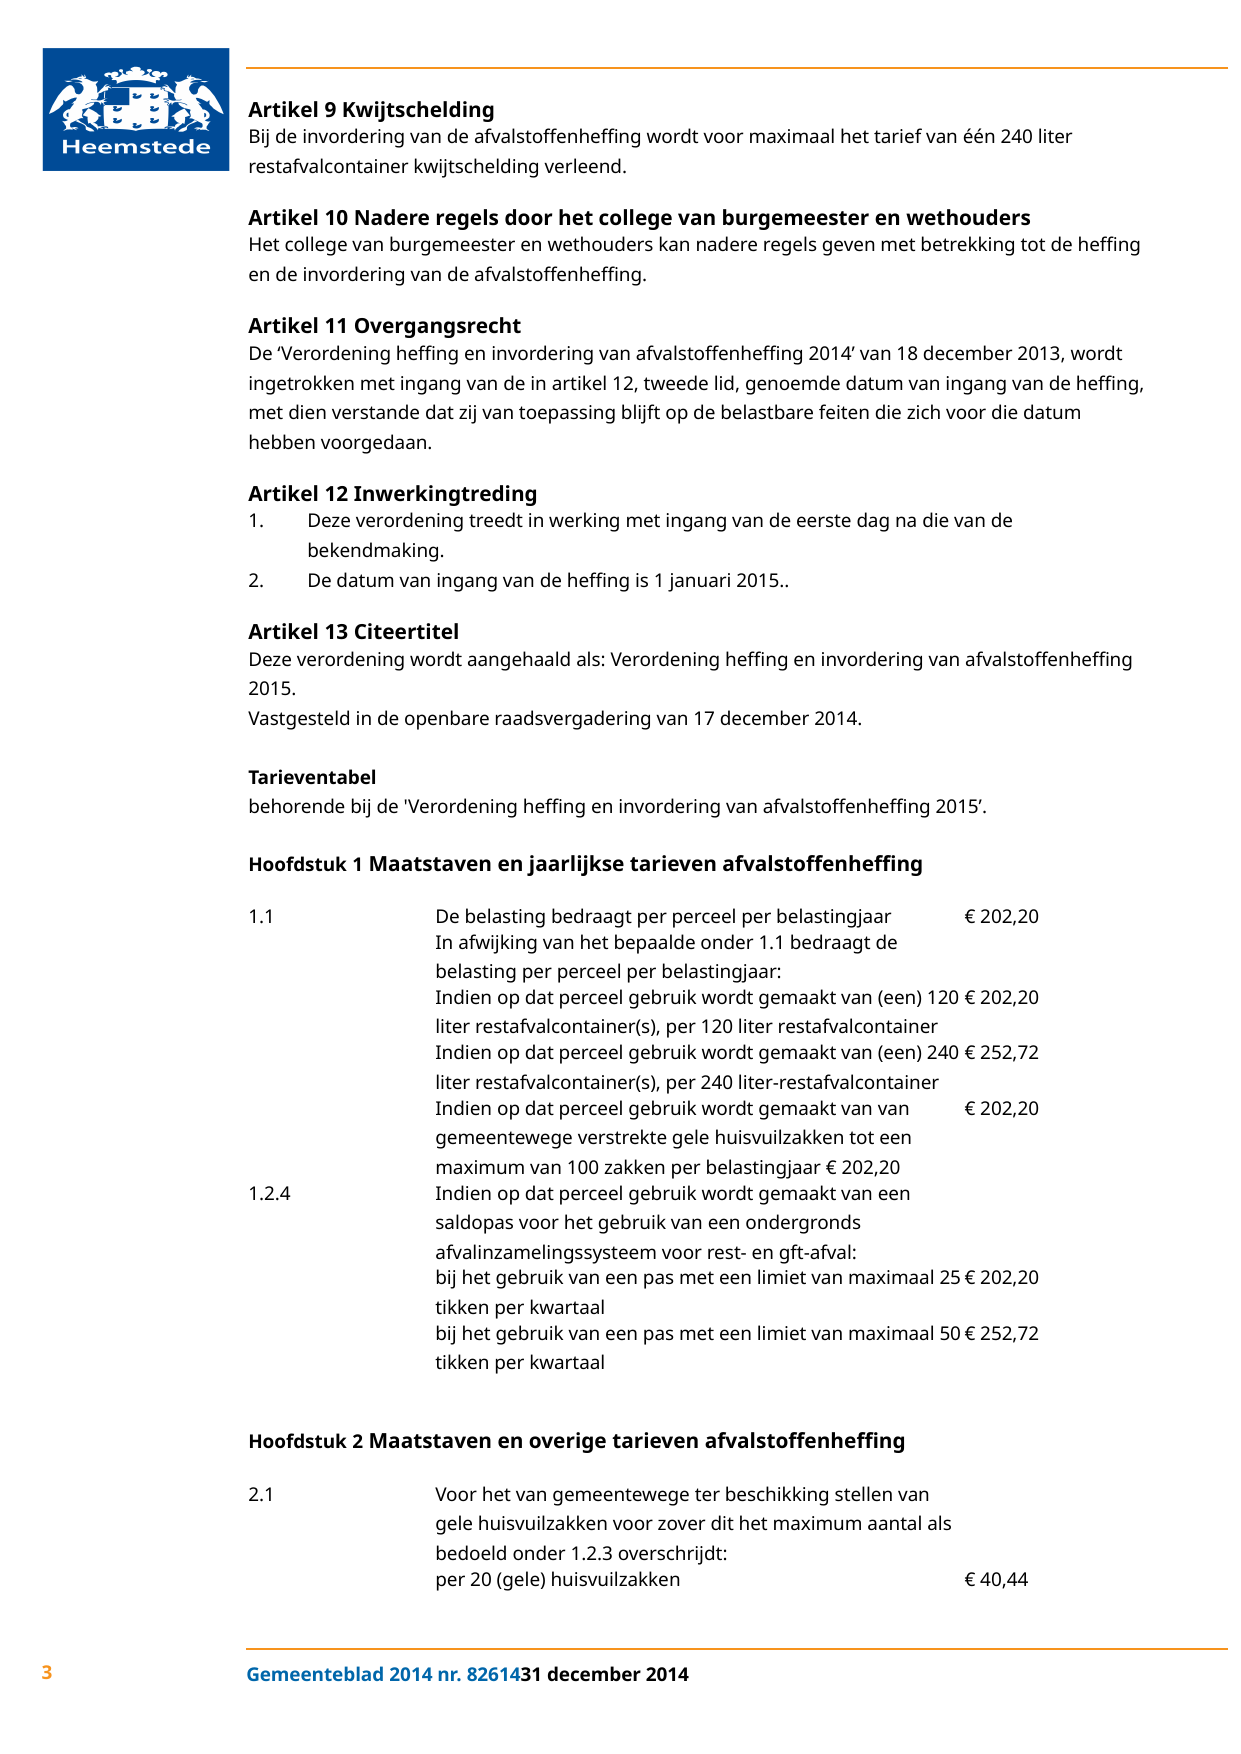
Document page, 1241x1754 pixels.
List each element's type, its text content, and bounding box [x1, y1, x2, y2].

text Artikel 11 Overgangsrecht [248, 312, 1152, 340]
table_cell [248, 929, 435, 984]
table_cell [964, 1180, 1152, 1264]
text Bij de invordering van de afvalstoffenheffing wordt voor maximaal het tarief van één 240 liter restafvalcontainer kwijtschelding verleend. [248, 123, 1152, 178]
table_header Voor het van gemeentewege ter beschikking stellen van gele huisvuilzakken voor zover dit het maximum aantal als bedoeld onder 1.2.3 overschrijdt: [435, 1481, 964, 1566]
list Deze verordening treedt in werking met ingang van de eerste dag na die van de bekendmaking. [248, 508, 1152, 563]
table_cell [248, 1095, 435, 1180]
table_cell [248, 984, 435, 1039]
text Artikel 10 Nadere regels door het college van burgemeester en wethouders [248, 203, 1152, 232]
table_cell 1.2.4 [248, 1180, 435, 1264]
table_header [964, 1481, 1152, 1566]
table_cell € 252,72 [964, 1320, 1152, 1375]
table_header 1.1 [248, 903, 435, 929]
text Het college van burgemeester en wethouders kan nadere regels geven met betrekking tot de heffing en de invordering van de afvalstoffenheffing. [248, 232, 1152, 287]
table_cell € 202,20 [964, 984, 1152, 1039]
table_cell Indien op dat perceel gebruik wordt gemaakt van (een) 120 liter restafvalcontainer(s), per 120 liter restafvalcontainer [435, 984, 964, 1039]
table_cell [248, 1320, 435, 1375]
text Artikel 9 Kwijtschelding [248, 95, 1152, 123]
table_cell € 252,72 [964, 1040, 1152, 1095]
text Tarieventabel [248, 764, 1152, 790]
table_cell per 20 (gele) huisvuilzakken [435, 1566, 964, 1591]
table_cell € 202,20 [964, 1265, 1152, 1320]
table_cell [248, 1265, 435, 1320]
text behorende bij de 'Verordening heffing en invordering van afvalstoffenheffing 2015’. [248, 794, 1152, 819]
text Deze verordening wordt aangehaald als: Verordening heffing en invordering van afvalstoffenheffing 2015. [248, 646, 1152, 701]
table_cell [248, 1566, 435, 1591]
table_cell bij het gebruik van een pas met een limiet van maximaal 50 tikken per kwartaal [435, 1320, 964, 1375]
table_cell [248, 1040, 435, 1095]
text De ‘Verordening heffing en invordering van afvalstoffenheffing 2014’ van 18 december 2013, wordt ingetrokken met ingang van de in artikel 12, tweede lid, genoemde datum van ingang van de heffing, met dien verstande dat zij van toepassing blijft op de belastbare feiten die zich voor die datum hebben voorgedaan. [248, 340, 1152, 454]
picture [41, 47, 231, 172]
table_cell In afwijking van het bepaalde onder 1.1 bedraagt de belasting per perceel per belastingjaar: [435, 929, 964, 984]
table_header 2.1 [248, 1481, 435, 1566]
table_cell € 202,20 [964, 1095, 1152, 1180]
text Artikel 12 Inwerkingtreding [248, 479, 1152, 508]
list De datum van ingang van de heffing is 1 januari 2015.. [248, 567, 1152, 593]
text Vastgesteld in de openbare raadsvergadering van 17 december 2014. [248, 705, 1152, 731]
text Hoofdstuk 1 Maatstaven en jaarlijkse tarieven afvalstoffenheffing [248, 849, 1152, 877]
table_cell € 40,44 [964, 1566, 1152, 1591]
table_header € 202,20 [964, 903, 1152, 929]
table_cell bij het gebruik van een pas met een limiet van maximaal 25 tikken per kwartaal [435, 1265, 964, 1320]
table_cell Indien op dat perceel gebruik wordt gemaakt van van gemeentewege verstrekte gele huisvuilzakken tot een maximum van 100 zakken per belastingjaar € 202,20 [435, 1095, 964, 1180]
table_cell [964, 929, 1152, 984]
table_cell Indien op dat perceel gebruik wordt gemaakt van (een) 240 liter restafvalcontainer(s), per 240 liter-restafvalcontainer [435, 1040, 964, 1095]
table_header De belasting bedraagt per perceel per belastingjaar [435, 903, 964, 929]
table_cell Indien op dat perceel gebruik wordt gemaakt van een saldopas voor het gebruik van een ondergronds afvalinzamelingssysteem voor rest- en gft-afval: [435, 1180, 964, 1264]
text Artikel 13 Citeertitel [248, 617, 1152, 646]
text Hoofdstuk 2 Maatstaven en overige tarieven afvalstoffenheffing [248, 1427, 1152, 1455]
